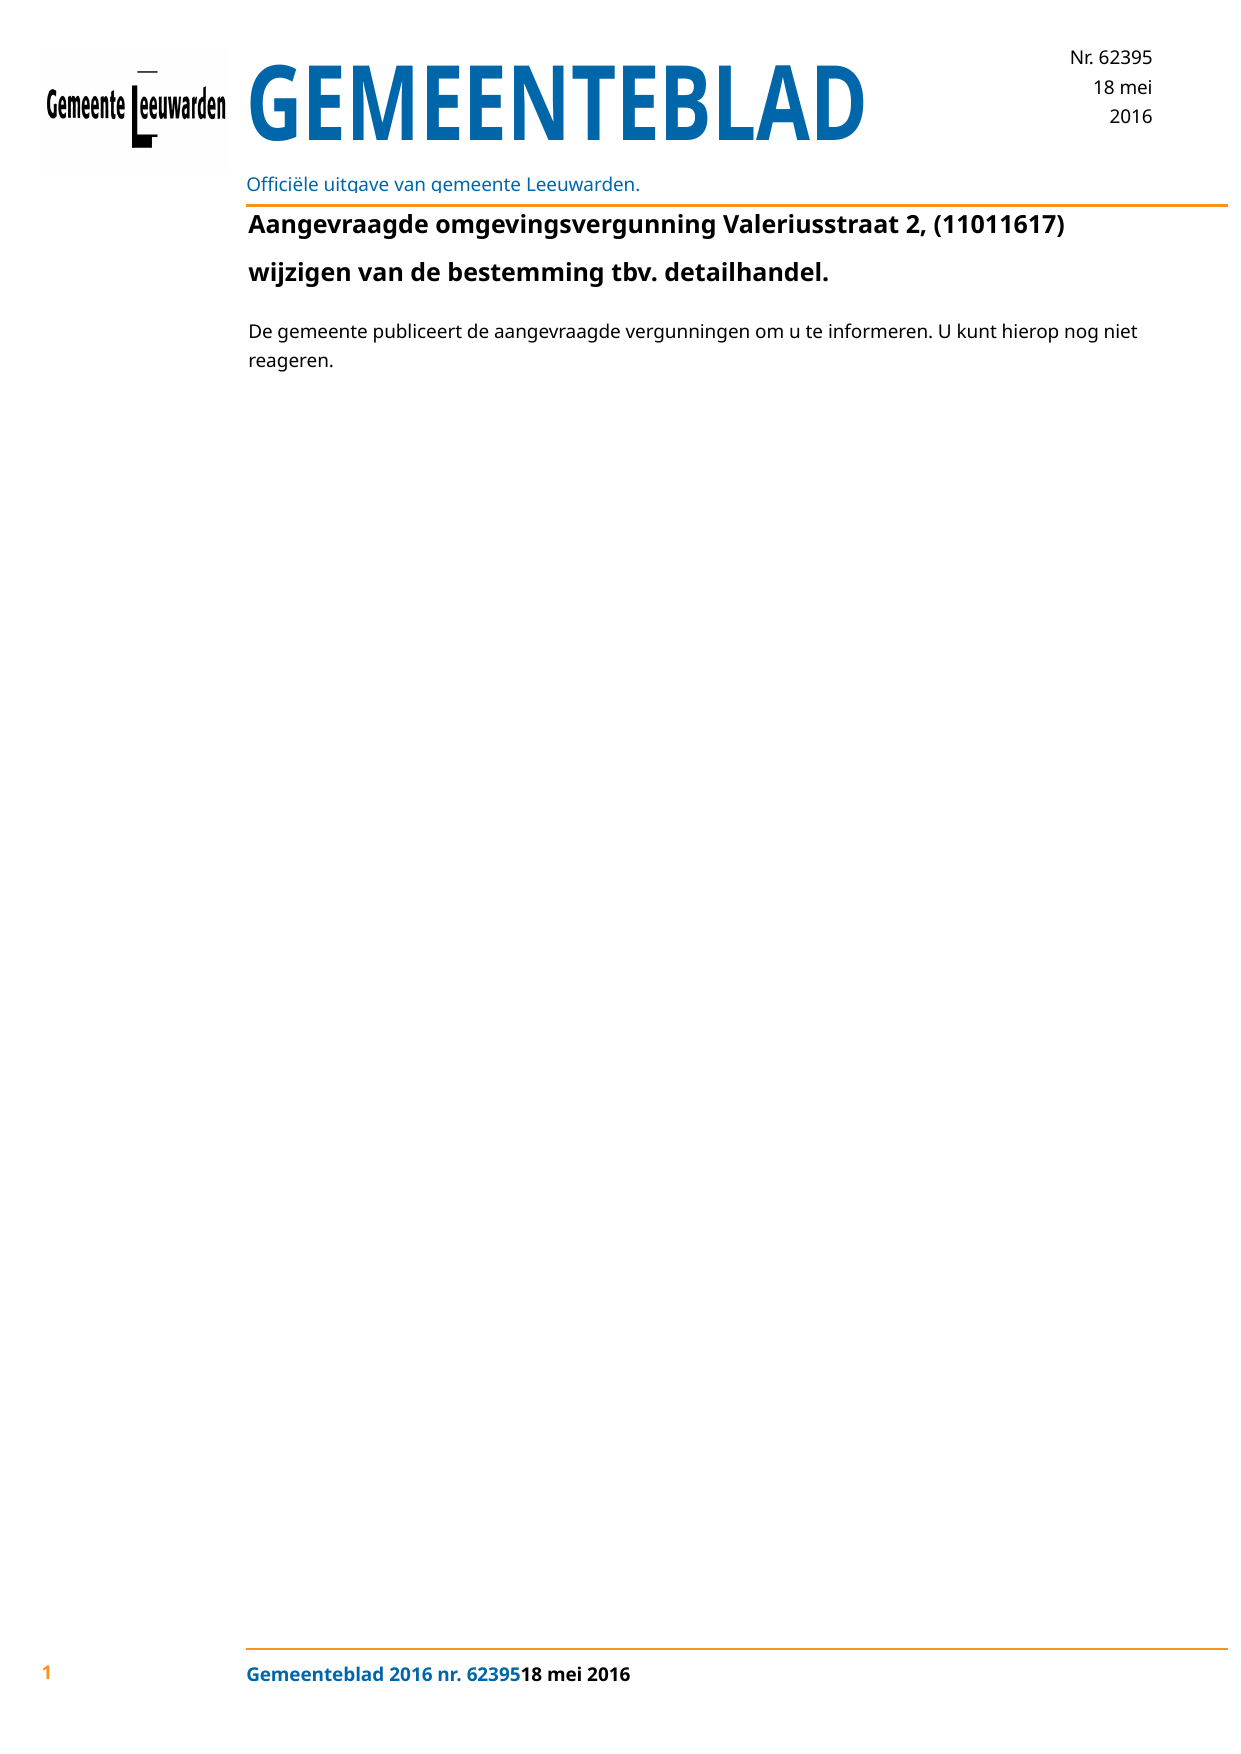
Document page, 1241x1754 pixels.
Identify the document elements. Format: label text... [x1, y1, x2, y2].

picture [41, 47, 231, 172]
text Aangevraagde omgevingsvergunning Valeriusstraat 2, (11011617) wijzigen van de bestemming tbv. detailhandel. [248, 207, 1152, 288]
text De gemeente publiceert de aangevraagde vergunningen om u te informeren. U kunt hierop nog niet reageren. [248, 318, 1152, 373]
